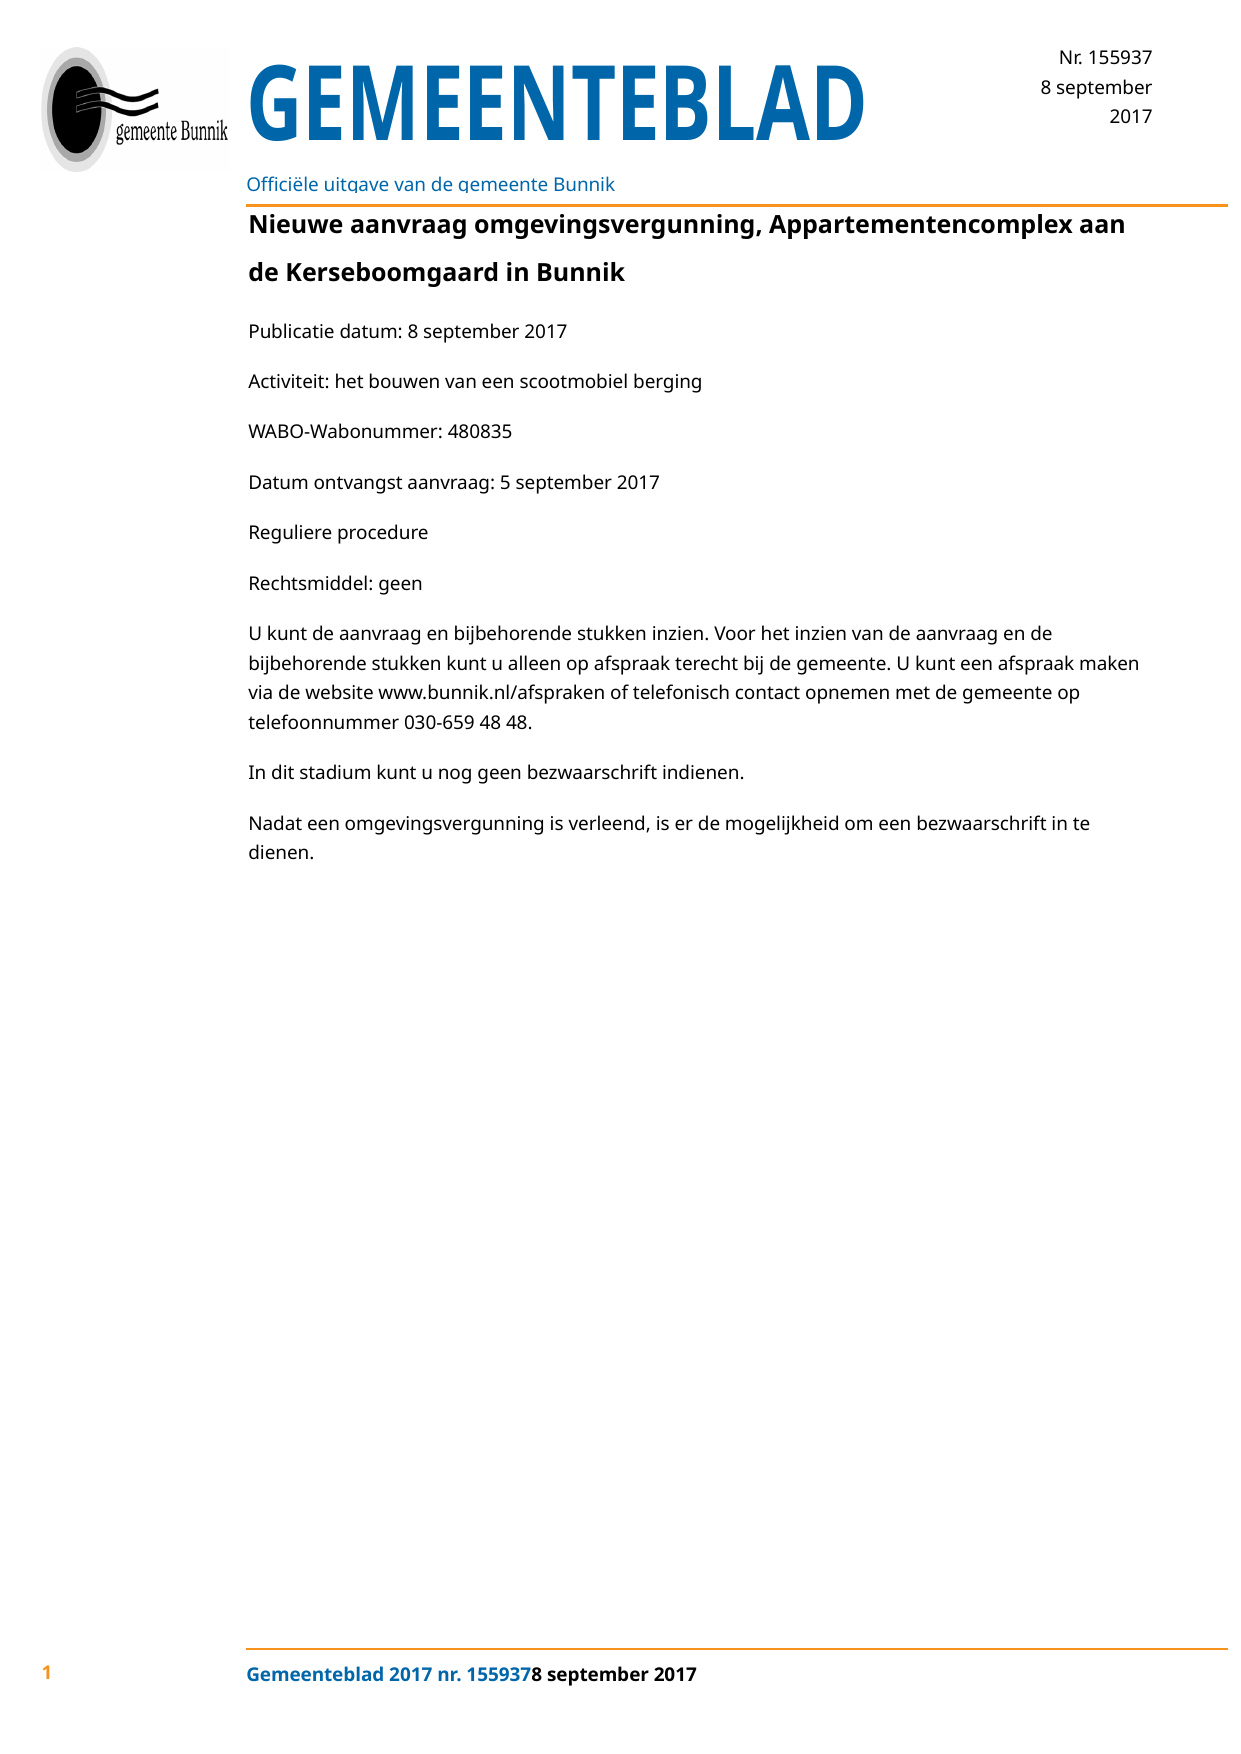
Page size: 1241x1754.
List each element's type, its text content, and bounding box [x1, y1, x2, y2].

text Publicatie datum: 8 september 2017 [248, 318, 1152, 344]
text Activiteit: het bouwen van een scootmobiel berging [248, 368, 1152, 394]
text WABO-Wabonummer: 480835 [248, 419, 1152, 444]
text Rechtsmiddel: geen [248, 570, 1152, 596]
text Reguliere procedure [248, 519, 1152, 545]
text U kunt de aanvraag en bijbehorende stukken inzien. Voor het inzien van de aanvraag en de bijbehorende stukken kunt u alleen op afspraak terecht bij de gemeente. U kunt een afspraak maken via de website www.bunnik.nl/afspraken of telefonisch contact opnemen met de gemeente op telefoonnummer 030-659 48 48. [248, 620, 1152, 735]
text Datum ontvangst aanvraag: 5 september 2017 [248, 469, 1152, 495]
picture [41, 47, 231, 172]
text In dit stadium kunt u nog geen bezwaarschrift indienen. [248, 759, 1152, 785]
text Nieuwe aanvraag omgevingsvergunning, Appartementencomplex aan de Kerseboomgaard in Bunnik [248, 207, 1152, 288]
text Nadat een omgevingsvergunning is verleend, is er de mogelijkheid om een bezwaarschrift in te dienen. [248, 810, 1152, 865]
